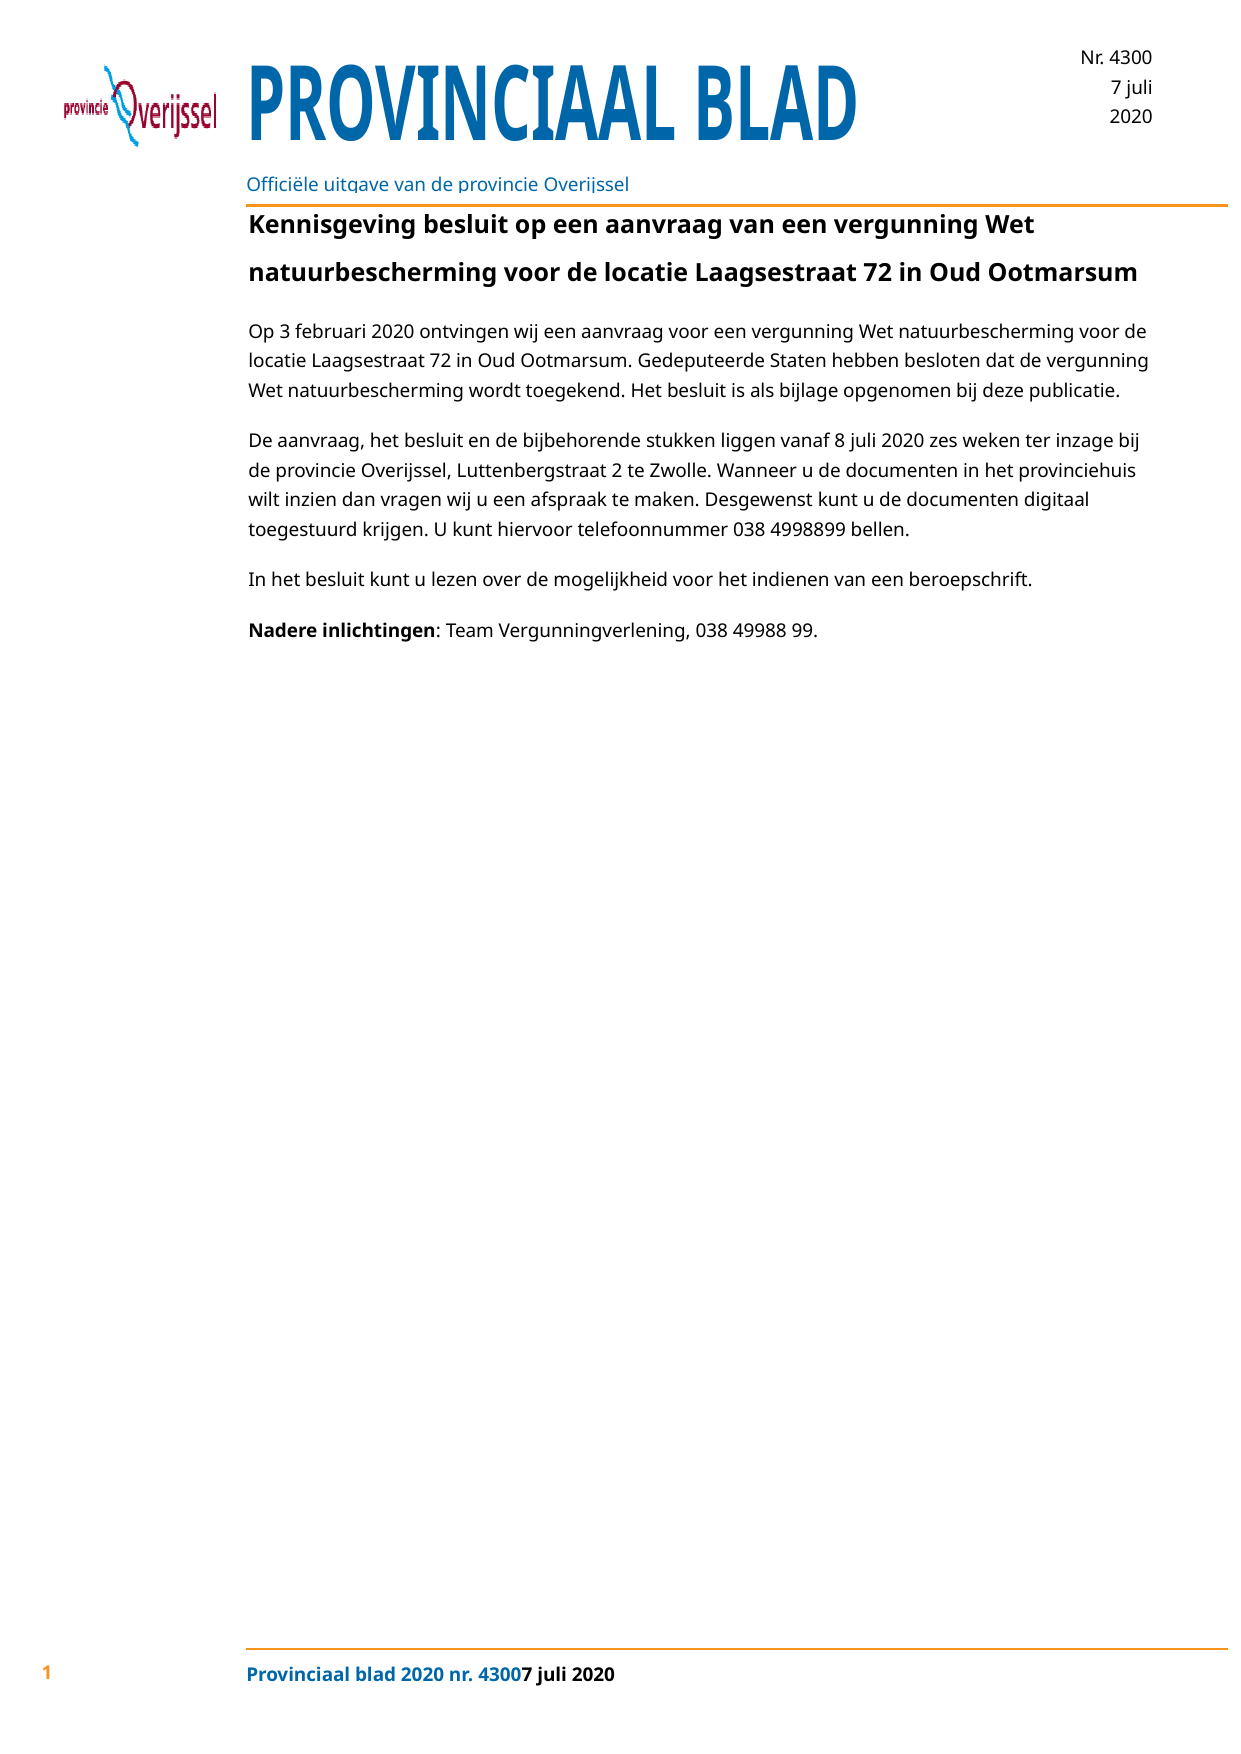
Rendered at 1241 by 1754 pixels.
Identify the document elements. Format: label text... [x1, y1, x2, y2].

text In het besluit kunt u lezen over de mogelijkheid voor het indienen van een beroepschrift. [248, 567, 1152, 592]
text De aanvraag, het besluit en de bijbehorende stukken liggen vanaf 8 juli 2020 zes weken ter inzage bij de provincie Overijssel, Luttenbergstraat 2 te Zwolle. Wanneer u de documenten in het provinciehuis wilt inzien dan vragen wij u een afspraak te maken. Desgewenst kunt u de documenten digitaal toegestuurd krijgen. U kunt hiervoor telefoonnummer 038 4998899 bellen. [248, 427, 1152, 542]
picture [41, 47, 231, 172]
text Nadere inlichtingen: Team Vergunningverlening, 038 49988 99. [248, 617, 1152, 643]
text Kennisgeving besluit op een aanvraag van een vergunning Wet natuurbescherming voor de locatie Laagsestraat 72 in Oud Ootmarsum [248, 207, 1152, 288]
text Op 3 februari 2020 ontvingen wij een aanvraag voor een vergunning Wet natuurbescherming voor de locatie Laagsestraat 72 in Oud Ootmarsum. Gedeputeerde Staten hebben besloten dat de vergunning Wet natuurbescherming wordt toegekend. Het besluit is als bijlage opgenomen bij deze publicatie. [248, 318, 1152, 403]
